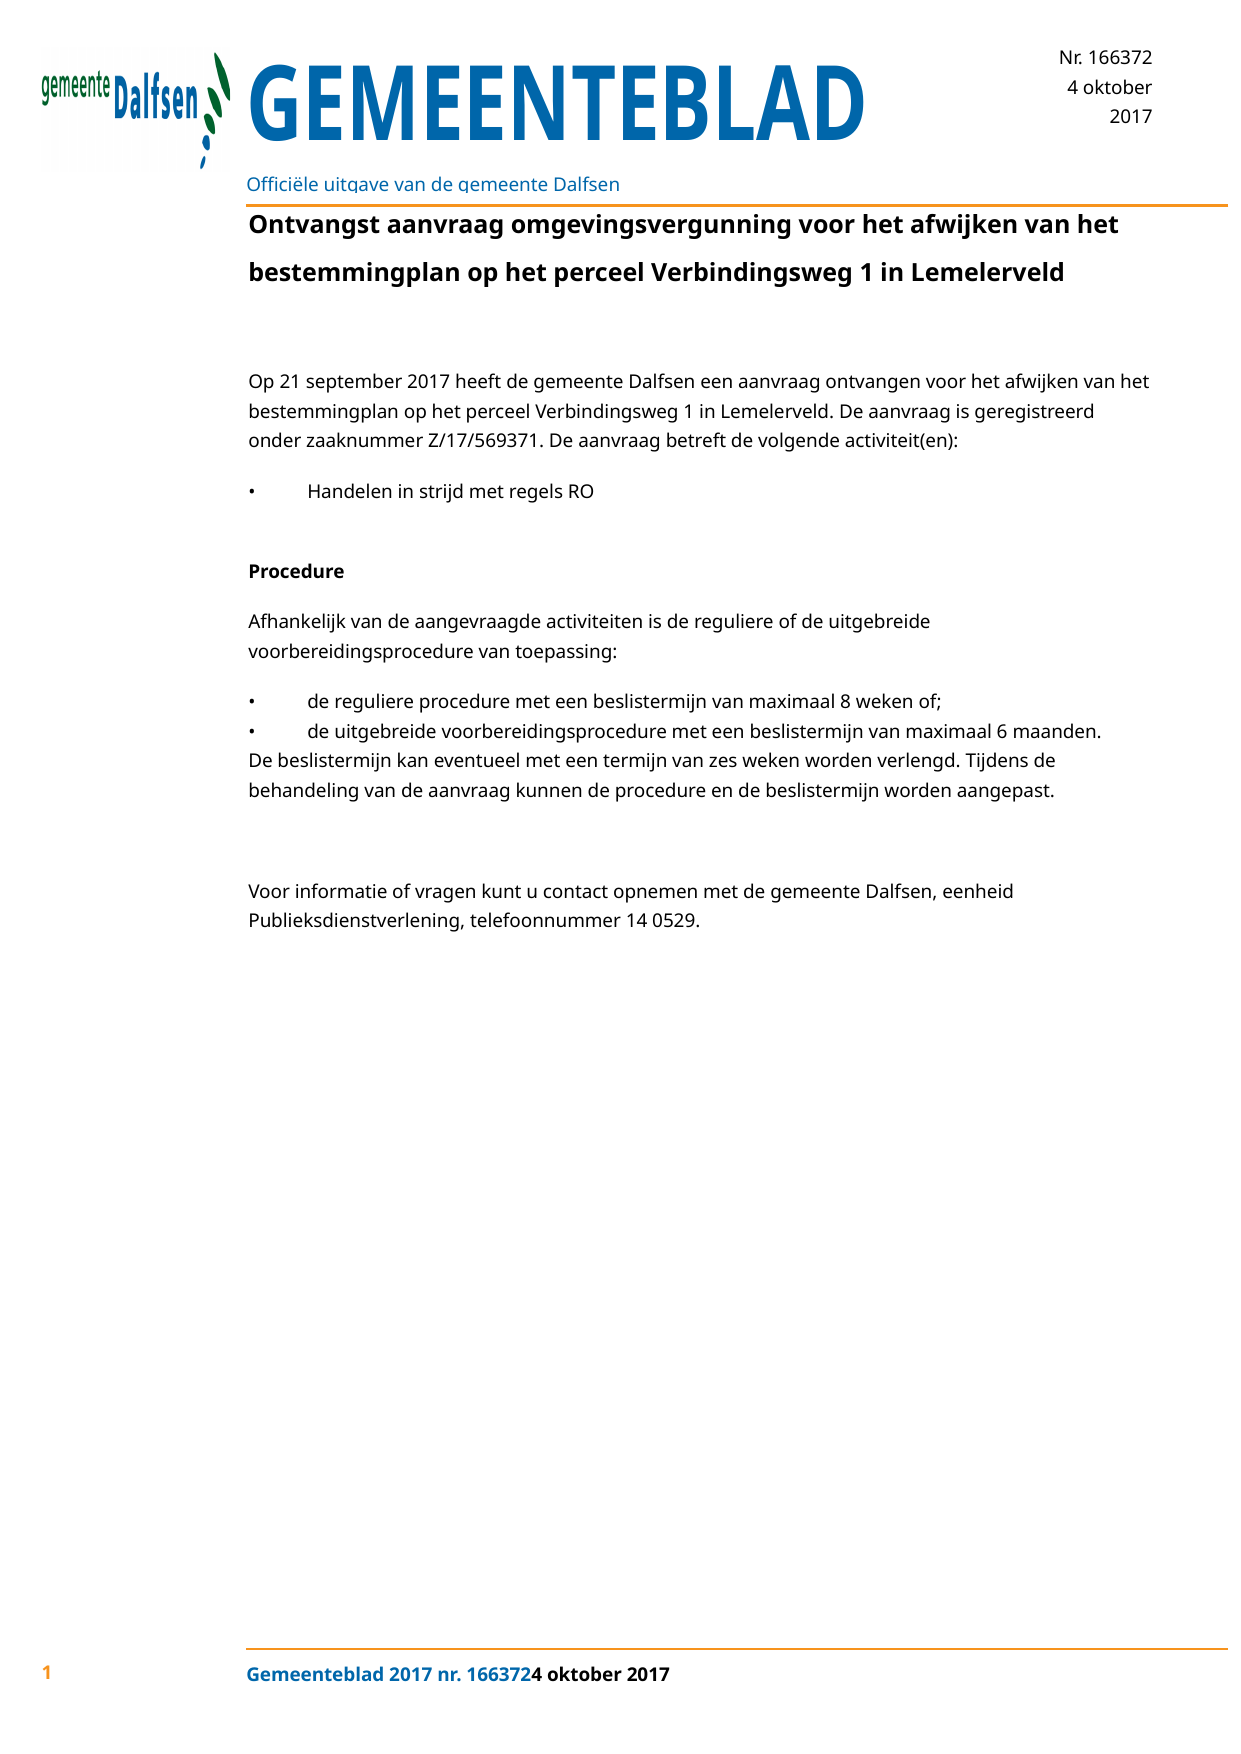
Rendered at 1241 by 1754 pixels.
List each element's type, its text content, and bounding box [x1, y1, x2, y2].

text Procedure [248, 558, 1152, 584]
text Afhankelijk van de aangevraagde activiteiten is de reguliere of de uitgebreide voorbereidingsprocedure van toepassing: [248, 608, 1152, 664]
text Ontvangst aanvraag omgevingsvergunning voor het afwijken van het bestemmingplan op het perceel Verbindingsweg 1 in Lemelerveld [248, 207, 1152, 288]
list de uitgebreide voorbereidingsprocedure met een beslistermijn van maximaal 6 maanden. [248, 718, 1152, 744]
picture [41, 47, 231, 172]
text Voor informatie of vragen kunt u contact opnemen met de gemeente Dalfsen, eenheid Publieksdienstverlening, telefoonnummer 14 0529. [248, 878, 1152, 933]
list de reguliere procedure met een beslistermijn van maximaal 8 weken of; [248, 688, 1152, 714]
list Handelen in strijd met regels RO [248, 478, 1152, 504]
text Op 21 september 2017 heeft de gemeente Dalfsen een aanvraag ontvangen voor het afwijken van het bestemmingplan op het perceel Verbindingsweg 1 in Lemelerveld. De aanvraag is geregistreerd onder zaaknummer Z/17/569371. De aanvraag betreft de volgende activiteit(en): [248, 368, 1152, 453]
text De beslistermijn kan eventueel met een termijn van zes weken worden verlengd. Tijdens de behandeling van de aanvraag kunnen de procedure en de beslistermijn worden aangepast. [248, 747, 1152, 803]
